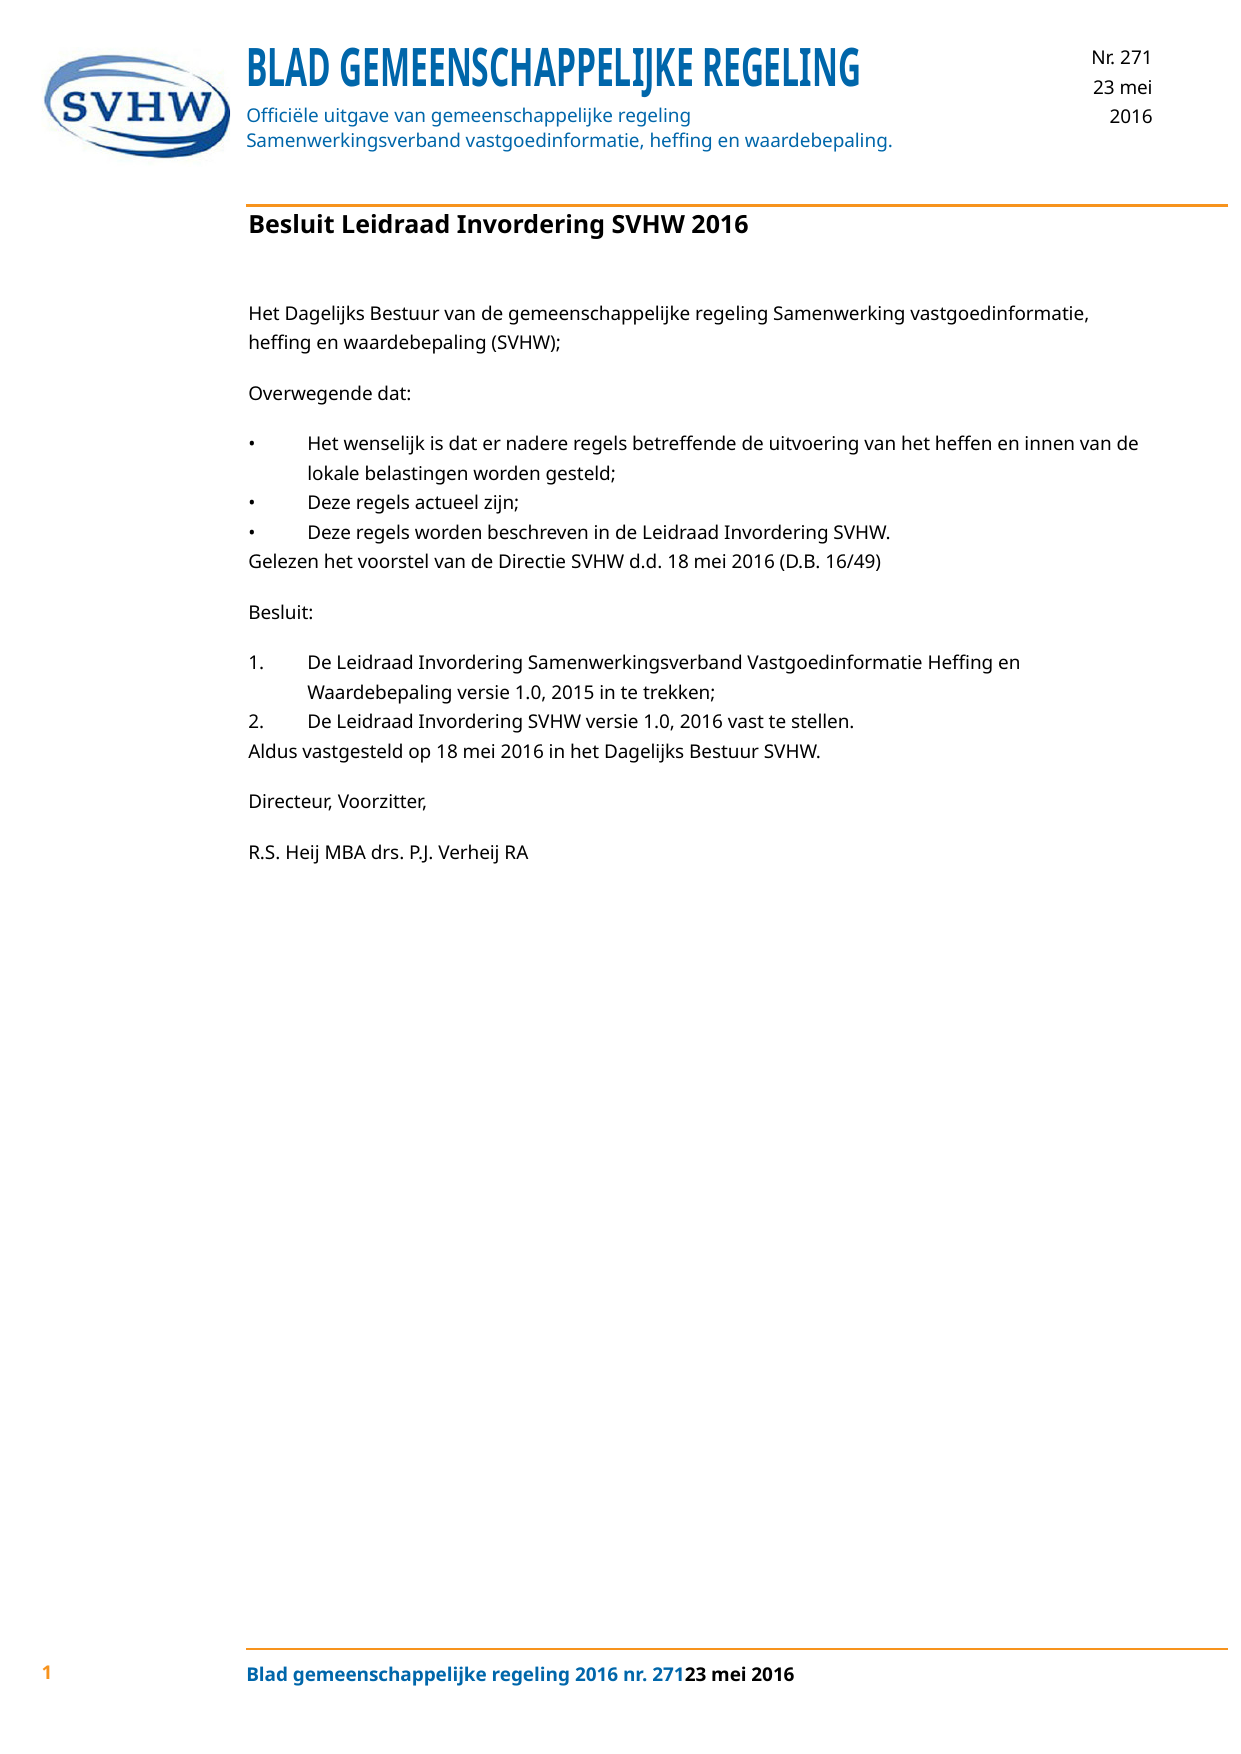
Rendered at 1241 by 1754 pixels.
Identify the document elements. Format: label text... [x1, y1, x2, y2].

list De Leidraad Invordering SVHW versie 1.0, 2016 vast te stellen. [248, 709, 1152, 734]
text Overwegende dat: [248, 380, 1152, 406]
list Deze regels actueel zijn; [248, 489, 1152, 515]
list De Leidraad Invordering Samenwerkingsverband Vastgoedinformatie Heffing en Waardebepaling versie 1.0, 2015 in te trekken; [248, 649, 1152, 705]
list Het wenselijk is dat er nadere regels betreffende de uitvoering van het heffen en innen van de lokale belastingen worden gesteld; [248, 430, 1152, 486]
text Aldus vastgesteld op 18 mei 2016 in het Dagelijks Bestuur SVHW. [248, 738, 1152, 764]
text Besluit Leidraad Invordering SVHW 2016 [248, 207, 1152, 241]
text Gelezen het voorstel van de Directie SVHW d.d. 18 mei 2016 (D.B. 16/49) [248, 549, 1152, 574]
text Besluit: [248, 599, 1152, 625]
list Deze regels worden beschreven in de Leidraad Invordering SVHW. [248, 519, 1152, 545]
text Het Dagelijks Bestuur van de gemeenschappelijke regeling Samenwerking vastgoedinformatie, heffing en waardebepaling (SVHW); [248, 300, 1152, 355]
text Directeur, Voorzitter, [248, 789, 1152, 814]
text R.S. Heij MBA drs. P.J. Verheij RA [248, 839, 1152, 865]
picture [41, 47, 231, 172]
